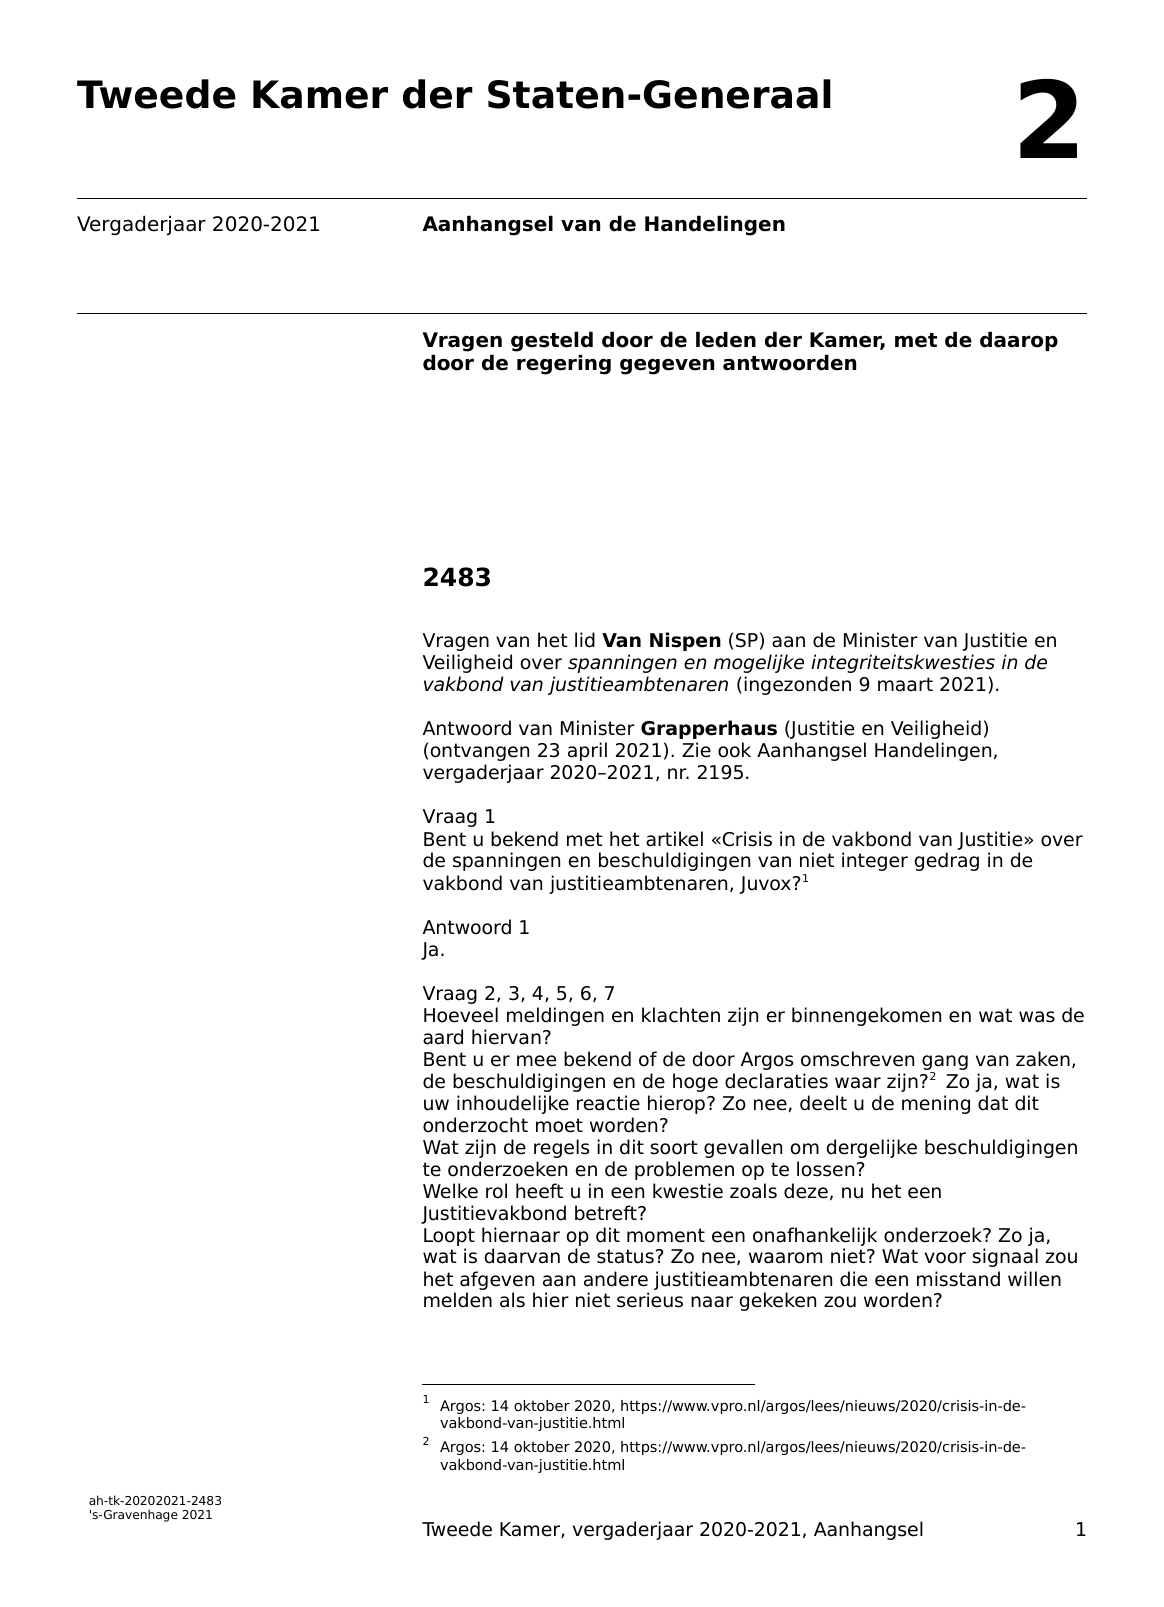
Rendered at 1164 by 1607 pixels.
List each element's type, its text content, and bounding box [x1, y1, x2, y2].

table_cell Aanhangsel van de Handelingen [422, 199, 1087, 313]
text Argos: 14 oktober 2020, https://www.vpro.nl/argos/lees/nieuws/2020/crisis-in-de-vakbond-van-justitie.html [422, 1435, 1087, 1474]
text Bent u er mee bekend of de door Argos omschreven gang van zaken, de beschuldigingen en de hoge declaraties waar zijn? Zo ja, wat is uw inhoudelijke reactie hierop? Zo nee, deelt u de mening dat dit onderzocht moet worden? [422, 1049, 1087, 1137]
table_cell [77, 314, 422, 375]
text 2483 [422, 563, 1087, 592]
text Argos: 14 oktober 2020, https://www.vpro.nl/argos/lees/nieuws/2020/crisis-in-de-vakbond-van-justitie.html [422, 1393, 1087, 1432]
table_cell Vragen gesteld door de leden der Kamer, met de daarop door de regering gegeven antwoorden [422, 314, 1087, 375]
text Loopt hiernaar op dit moment een onafhankelijk onderzoek? Zo ja, wat is daarvan de status? Zo nee, waarom niet? Wat voor signaal zou het afgeven aan andere justitieambtenaren die een misstand willen melden als hier niet serieus naar gekeken zou worden? [422, 1224, 1087, 1312]
table_header Tweede Kamer der Staten-Generaal [77, 59, 886, 198]
text Vraag 2, 3, 4, 5, 6, 7 [422, 983, 1087, 1005]
text Vragen van het lid Van Nispen (SP) aan de Minister van Justitie en Veiligheid over spanningen en mogelijke integriteitskwesties in de vakbond van justitieambtenaren (ingezonden 9 maart 2021). [422, 630, 1087, 696]
text Ja. [422, 938, 1087, 961]
text Bent u bekend met het artikel «Crisis in de vakbond van Justitie» over de spanningen en beschuldigingen van niet integer gedrag in de vakbond van justitieambtenaren, Juvox? [422, 828, 1087, 894]
table_cell Vergaderjaar 2020-2021 [77, 199, 422, 313]
text Hoeveel meldingen en klachten zijn er binnengekomen en wat was de aard hiervan? [422, 1005, 1087, 1049]
text ah-tk-20202021-2483 [88, 1494, 323, 1508]
text Vraag 1 [422, 806, 1087, 828]
text Antwoord van Minister Grapperhaus (Justitie en Veiligheid) (ontvangen 23 april 2021). Zie ook Aanhangsel Handelingen, vergaderjaar 2020–2021, nr. 2195. [422, 718, 1087, 784]
table_header 2 [886, 59, 1087, 198]
text 's-Gravenhage 2021 [88, 1508, 323, 1522]
text Wat zijn de regels in dit soort gevallen om dergelijke beschuldigingen te onderzoeken en de problemen op te lossen? [422, 1137, 1087, 1181]
text Welke rol heeft u in een kwestie zoals deze, nu het een Justitievakbond betreft? [422, 1181, 1087, 1224]
text Antwoord 1 [422, 917, 1087, 938]
